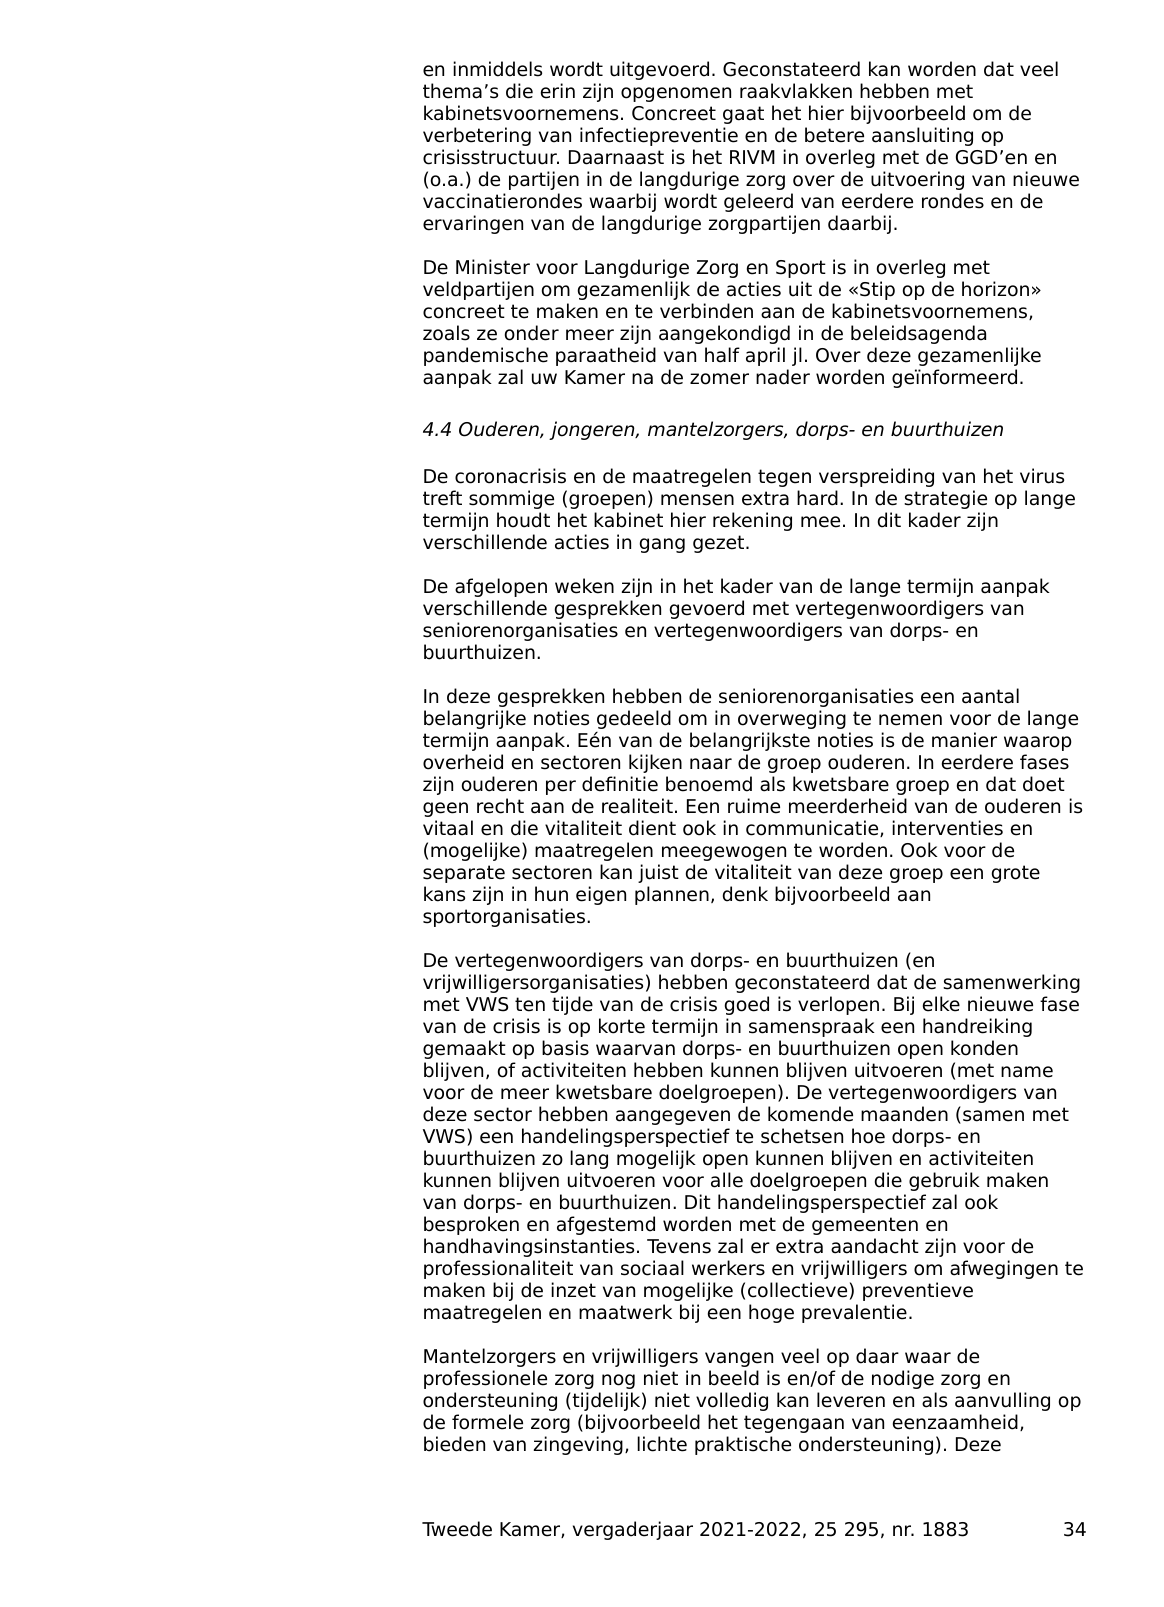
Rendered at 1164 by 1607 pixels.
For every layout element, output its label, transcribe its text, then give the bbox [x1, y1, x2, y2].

text Mantelzorgers en vrijwilligers vangen veel op daar waar de professionele zorg nog niet in beeld is en/of de nodige zorg en ondersteuning (tijdelijk) niet volledig kan leveren en als aanvulling op de formele zorg (bijvoorbeeld het tegengaan van eenzaamheid, bieden van zingeving, lichte praktische ondersteuning). Deze [422, 1346, 1087, 1456]
text In deze gesprekken hebben de seniorenorganisaties een aantal belangrijke noties gedeeld om in overweging te nemen voor de lange termijn aanpak. Eén van de belangrijkste noties is de manier waarop overheid en sectoren kijken naar de groep ouderen. In eerdere fases zijn ouderen per definitie benoemd als kwetsbare groep en dat doet geen recht aan de realiteit. Een ruime meerderheid van de ouderen is vitaal en die vitaliteit dient ook in communicatie, interventies en (mogelijke) maatregelen meegewogen te worden. Ook voor de separate sectoren kan juist de vitaliteit van deze groep een grote kans zijn in hun eigen plannen, denk bijvoorbeeld aan sportorganisaties. [422, 686, 1087, 928]
text De vertegenwoordigers van dorps- en buurthuizen (en vrijwilligersorganisaties) hebben geconstateerd dat de samenwerking met VWS ten tijde van de crisis goed is verlopen. Bij elke nieuwe fase van de crisis is op korte termijn in samenspraak een handreiking gemaakt op basis waarvan dorps- en buurthuizen open konden blijven, of activiteiten hebben kunnen blijven uitvoeren (met name voor de meer kwetsbare doelgroepen). De vertegenwoordigers van deze sector hebben aangegeven de komende maanden (samen met VWS) een handelingsperspectief te schetsen hoe dorps- en buurthuizen zo lang mogelijk open kunnen blijven en activiteiten kunnen blijven uitvoeren voor alle doelgroepen die gebruik maken van dorps- en buurthuizen. Dit handelingsperspectief zal ook besproken en afgestemd worden met de gemeenten en handhavingsinstanties. Tevens zal er extra aandacht zijn voor de professionaliteit van sociaal werkers en vrijwilligers om afwegingen te maken bij de inzet van mogelijke (collectieve) preventieve maatregelen en maatwerk bij een hoge prevalentie. [422, 950, 1087, 1324]
text en inmiddels wordt uitgevoerd. Geconstateerd kan worden dat veel thema’s die erin zijn opgenomen raakvlakken hebben met kabinetsvoornemens. Concreet gaat het hier bijvoorbeeld om de verbetering van infectiepreventie en de betere aansluiting op crisisstructuur. Daarnaast is het RIVM in overleg met de GGD’en en (o.a.) de partijen in de langdurige zorg over de uitvoering van nieuwe vaccinatierondes waarbij wordt geleerd van eerdere rondes en de ervaringen van de langdurige zorgpartijen daarbij. [422, 59, 1087, 235]
subtitle 4.4 Ouderen, jongeren, mantelzorgers, dorps- en buurthuizen [422, 419, 1087, 441]
text De Minister voor Langdurige Zorg en Sport is in overleg met veldpartijen om gezamenlijk de acties uit de «Stip op de horizon» concreet te maken en te verbinden aan de kabinetsvoornemens, zoals ze onder meer zijn aangekondigd in de beleidsagenda pandemische paraatheid van half april jl. Over deze gezamenlijke aanpak zal uw Kamer na de zomer nader worden geïnformeerd. [422, 257, 1087, 389]
text De afgelopen weken zijn in het kader van de lange termijn aanpak verschillende gesprekken gevoerd met vertegenwoordigers van seniorenorganisaties en vertegenwoordigers van dorps- en buurthuizen. [422, 576, 1087, 664]
text De coronacrisis en de maatregelen tegen verspreiding van het virus treft sommige (groepen) mensen extra hard. In de strategie op lange termijn houdt het kabinet hier rekening mee. In dit kader zijn verschillende acties in gang gezet. [422, 466, 1087, 554]
